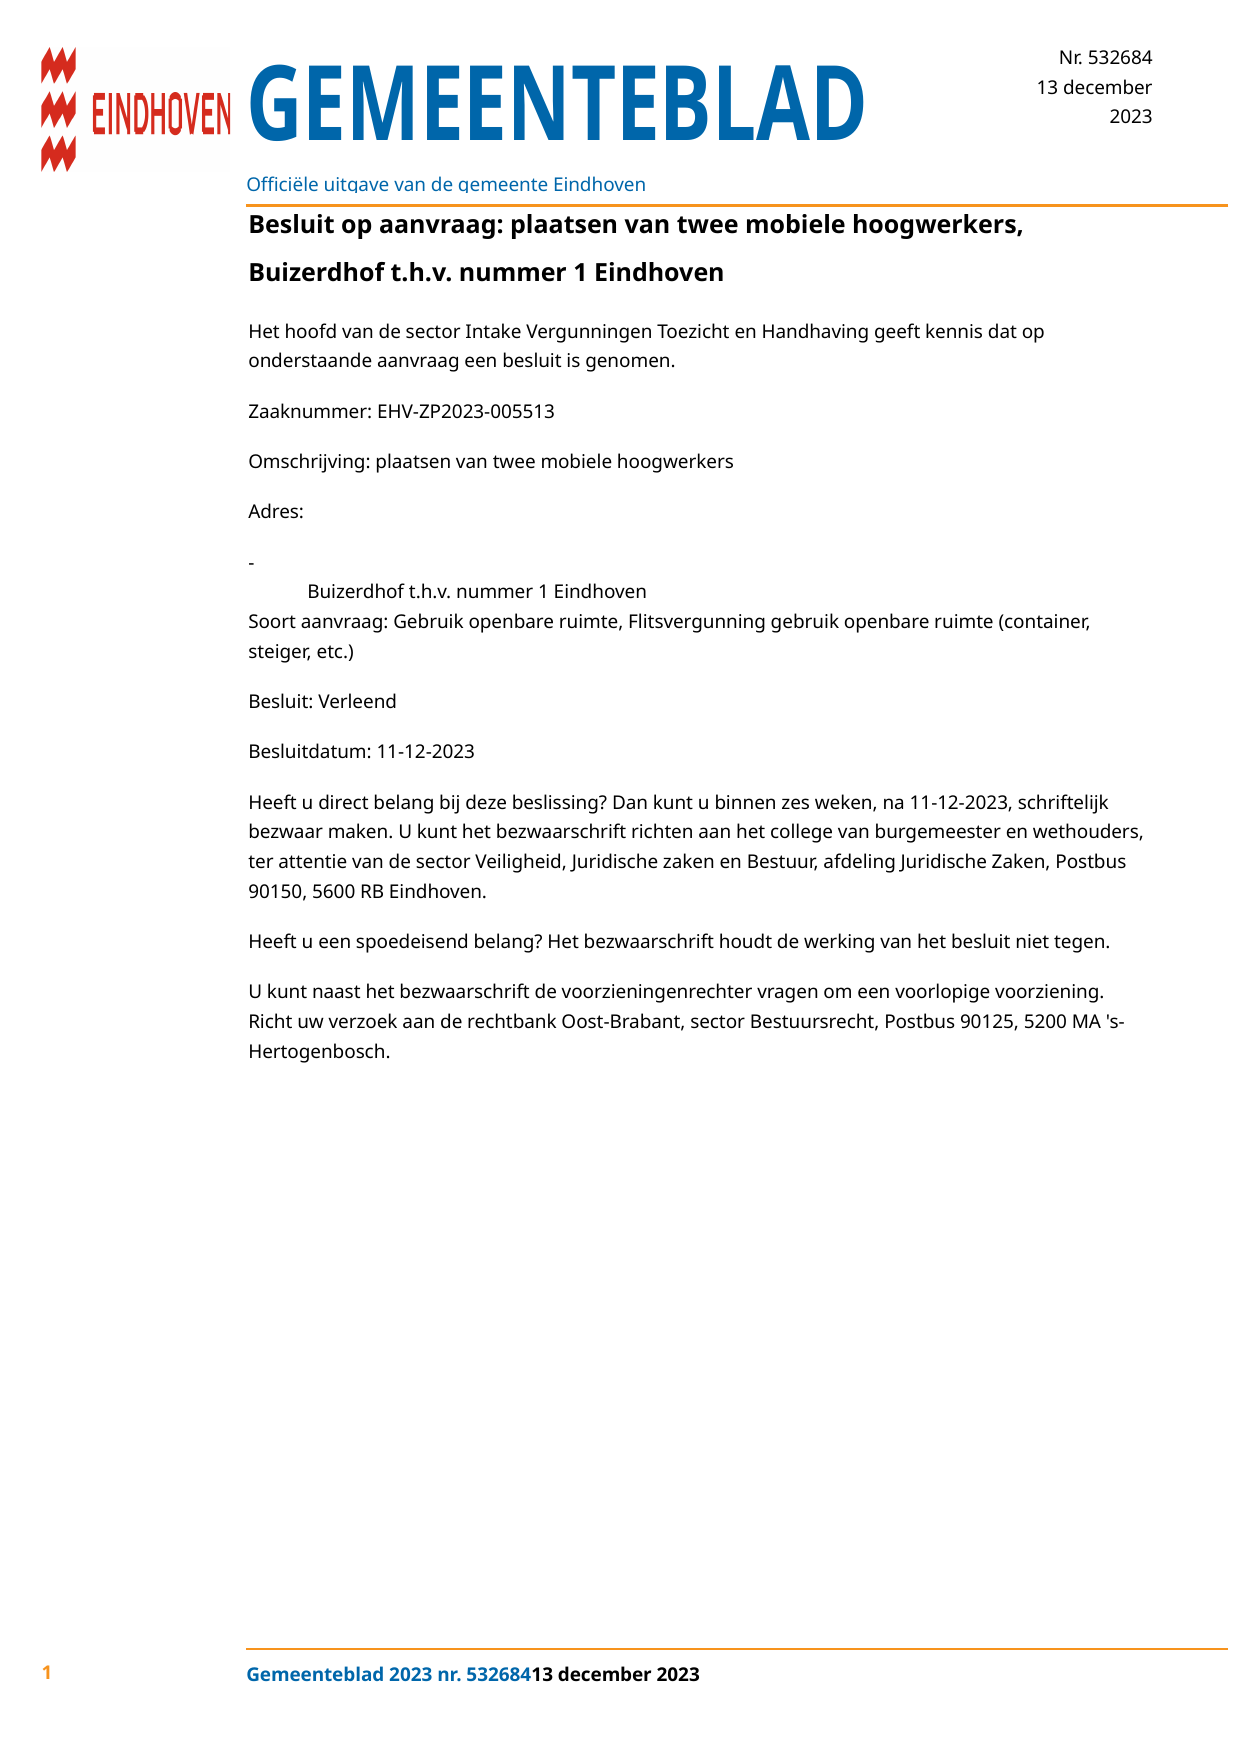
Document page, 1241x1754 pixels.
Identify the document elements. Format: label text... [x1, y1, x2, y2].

text U kunt naast het bezwaarschrift de voorzieningenrechter vragen om een voorlopige voorziening. Richt uw verzoek aan de rechtbank Oost-Brabant, sector Bestuursrecht, Postbus 90125, 5200 MA 's-Hertogenbosch. [248, 979, 1152, 1064]
text Heeft u een spoedeisend belang? Het bezwaarschrift houdt de werking van het besluit niet tegen. [248, 928, 1152, 954]
text Besluitdatum: 11-12-2023 [248, 739, 1152, 764]
text Adres: [248, 499, 1152, 524]
text Besluit op aanvraag: plaatsen van twee mobiele hoogwerkers, Buizerdhof t.h.v. nummer 1 Eindhoven [248, 207, 1152, 288]
text Besluit: Verleend [248, 688, 1152, 714]
text Zaaknummer: EHV-ZP2023-005513 [248, 398, 1152, 424]
text Omschrijving: plaatsen van twee mobiele hoogwerkers [248, 448, 1152, 474]
list Buizerdhof t.h.v. nummer 1 Eindhoven [248, 579, 1152, 604]
text Het hoofd van de sector Intake Vergunningen Toezicht en Handhaving geeft kennis dat op onderstaande aanvraag een besluit is genomen. [248, 318, 1152, 373]
text Heeft u direct belang bij deze beslissing? Dan kunt u binnen zes weken, na 11-12-2023, schriftelijk bezwaar maken. U kunt het bezwaarschrift richten aan het college van burgemeester en wethouders, ter attentie van de sector Veiligheid, Juridische zaken en Bestuur, afdeling Juridische Zaken, Postbus 90150, 5600 RB Eindhoven. [248, 789, 1152, 904]
text Soort aanvraag: Gebruik openbare ruimte, Flitsvergunning gebruik openbare ruimte (container, steiger, etc.) [248, 608, 1152, 664]
picture [41, 47, 231, 172]
